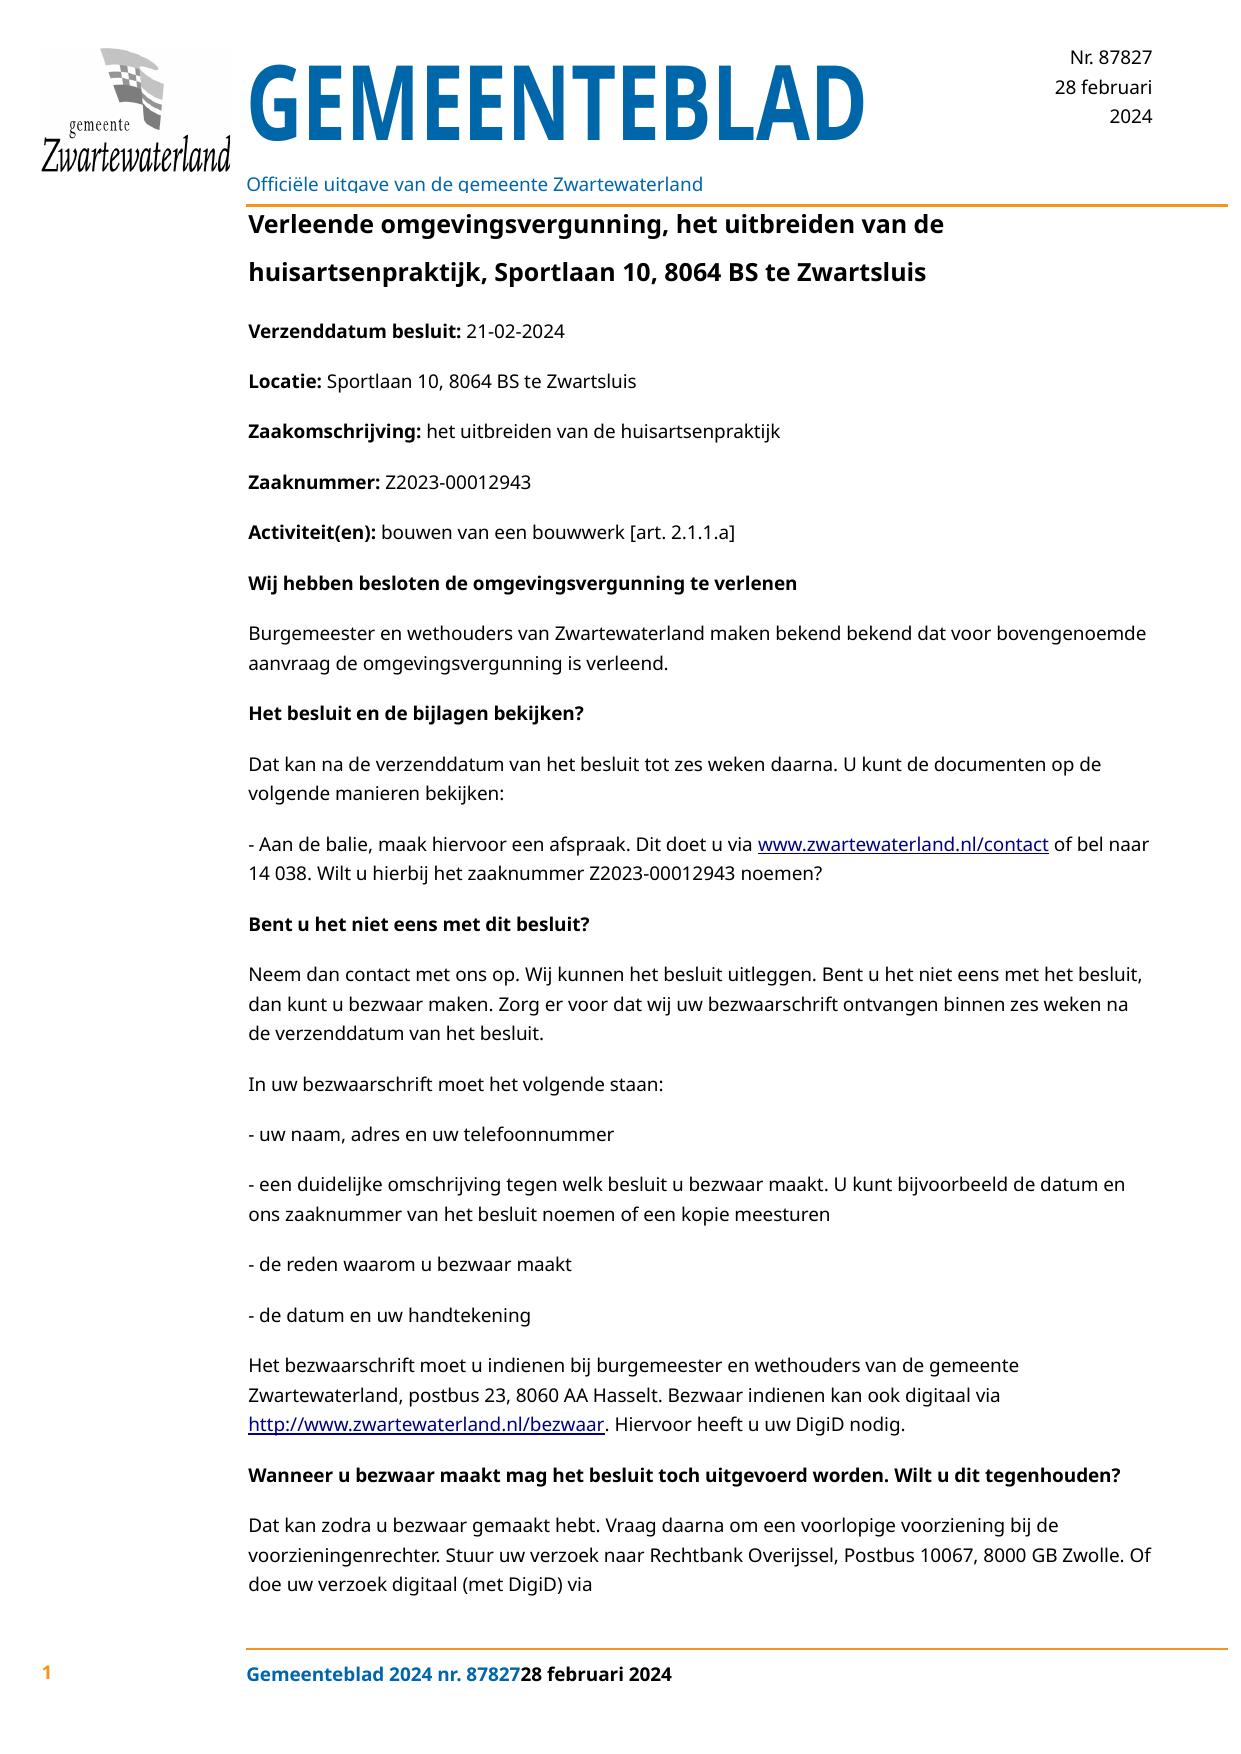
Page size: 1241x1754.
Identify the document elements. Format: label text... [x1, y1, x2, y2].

text Neem dan contact met ons op. Wij kunnen het besluit uitleggen. Bent u het niet eens met het besluit, dan kunt u bezwaar maken. Zorg er voor dat wij uw bezwaarschrift ontvangen binnen zes weken na de verzenddatum van het besluit. [248, 961, 1152, 1046]
text Burgemeester en wethouders van Zwartewaterland maken bekend bekend dat voor bovengenoemde aanvraag de omgevingsvergunning is verleend. [248, 620, 1152, 676]
text - de reden waarom u bezwaar maakt [248, 1252, 1152, 1277]
text Dat kan zodra u bezwaar gemaakt hebt. Vraag daarna om een voorlopige voorziening bij de voorzieningenrechter. Stuur uw verzoek naar Rechtbank Overijssel, Postbus 10067, 8000 GB Zwolle. Of doe uw verzoek digitaal (met DigiD) via [248, 1512, 1152, 1597]
text Dat kan na de verzenddatum van het besluit tot zes weken daarna. U kunt de documenten op de volgende manieren bekijken: [248, 751, 1152, 806]
text Het bezwaarschrift moet u indienen bij burgemeester en wethouders van de gemeente Zwartewaterland, postbus 23, 8060 AA Hasselt. Bezwaar indienen kan ook digitaal via http://www.zwartewaterland.nl/bezwaar. Hiervoor heeft u uw DigiD nodig. [248, 1352, 1152, 1437]
text - Aan de balie, maak hiervoor een afspraak. Dit doet u via www.zwartewaterland.nl/contact of bel naar 14 038. Wilt u hierbij het zaaknummer Z2023-00012943 noemen? [248, 831, 1152, 886]
text - een duidelijke omschrijving tegen welk besluit u bezwaar maakt. U kunt bijvoorbeeld de datum en ons zaaknummer van het besluit noemen of een kopie meesturen [248, 1172, 1152, 1227]
picture [41, 47, 231, 172]
text Zaakomschrijving: het uitbreiden van de huisartsenpraktijk [248, 419, 1152, 444]
text Verzenddatum besluit: 21-02-2024 [248, 318, 1152, 344]
text Activiteit(en): bouwen van een bouwwerk [art. 2.1.1.a] [248, 519, 1152, 545]
text Wij hebben besloten de omgevingsvergunning te verlenen [248, 570, 1152, 596]
text Locatie: Sportlaan 10, 8064 BS te Zwartsluis [248, 368, 1152, 394]
text - uw naam, adres en uw telefoonnummer [248, 1121, 1152, 1147]
text Zaaknummer: Z2023-00012943 [248, 469, 1152, 495]
text - de datum en uw handtekening [248, 1302, 1152, 1328]
text Bent u het niet eens met dit besluit? [248, 911, 1152, 937]
text Het besluit en de bijlagen bekijken? [248, 700, 1152, 726]
text Wanneer u bezwaar maakt mag het besluit toch uitgevoerd worden. Wilt u dit tegenhouden? [248, 1462, 1152, 1488]
text Verleende omgevingsvergunning, het uitbreiden van de huisartsenpraktijk, Sportlaan 10, 8064 BS te Zwartsluis [248, 207, 1152, 288]
text In uw bezwaarschrift moet het volgende staan: [248, 1071, 1152, 1097]
